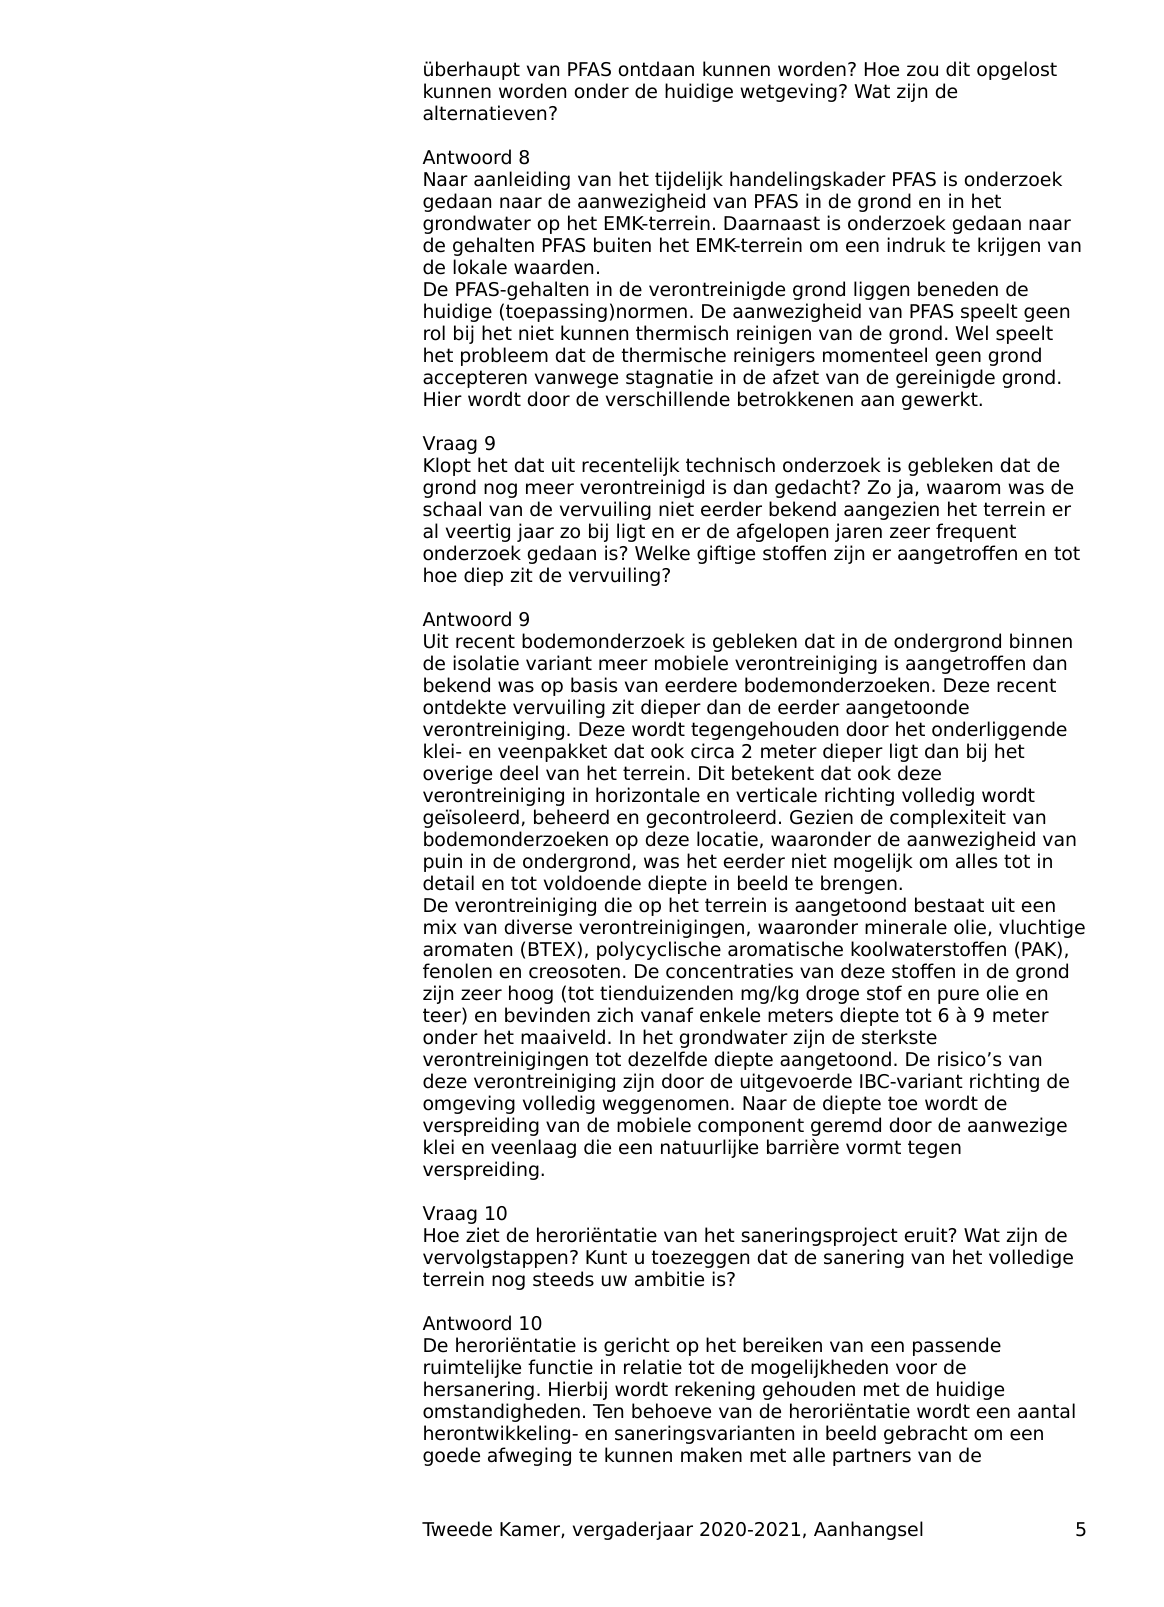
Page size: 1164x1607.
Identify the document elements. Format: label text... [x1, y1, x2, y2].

text De PFAS-gehalten in de verontreinigde grond liggen beneden de huidige (toepassing)normen. De aanwezigheid van PFAS speelt geen rol bij het niet kunnen thermisch reinigen van de grond. Wel speelt het probleem dat de thermische reinigers momenteel geen grond accepteren vanwege stagnatie in de afzet van de gereinigde grond. Hier wordt door de verschillende betrokkenen aan gewerkt. [422, 279, 1087, 411]
text überhaupt van PFAS ontdaan kunnen worden? Hoe zou dit opgelost kunnen worden onder de huidige wetgeving? Wat zijn de alternatieven? [422, 59, 1087, 125]
text Antwoord 9 [422, 609, 1087, 631]
text De heroriëntatie is gericht op het bereiken van een passende ruimtelijke functie in relatie tot de mogelijkheden voor de hersanering. Hierbij wordt rekening gehouden met de huidige omstandigheden. Ten behoeve van de heroriëntatie wordt een aantal herontwikkeling- en saneringsvarianten in beeld gebracht om een goede afweging te kunnen maken met alle partners van de [422, 1335, 1087, 1467]
text Vraag 9 [422, 433, 1087, 455]
text Naar aanleiding van het tijdelijk handelingskader PFAS is onderzoek gedaan naar de aanwezigheid van PFAS in de grond en in het grondwater op het EMK-terrein. Daarnaast is onderzoek gedaan naar de gehalten PFAS buiten het EMK-terrein om een indruk te krijgen van de lokale waarden. [422, 169, 1087, 279]
text De verontreiniging die op het terrein is aangetoond bestaat uit een mix van diverse verontreinigingen, waaronder minerale olie, vluchtige aromaten (BTEX), polycyclische aromatische koolwaterstoffen (PAK), fenolen en creosoten. De concentraties van deze stoffen in de grond zijn zeer hoog (tot tienduizenden mg/kg droge stof en pure olie en teer) en bevinden zich vanaf enkele meters diepte tot 6 à 9 meter onder het maaiveld. In het grondwater zijn de sterkste verontreinigingen tot dezelfde diepte aangetoond. De risico’s van deze verontreiniging zijn door de uitgevoerde IBC-variant richting de omgeving volledig weggenomen. Naar de diepte toe wordt de verspreiding van de mobiele component geremd door de aanwezige klei en veenlaag die een natuurlijke barrière vormt tegen verspreiding. [422, 895, 1087, 1181]
text Klopt het dat uit recentelijk technisch onderzoek is gebleken dat de grond nog meer verontreinigd is dan gedacht? Zo ja, waarom was de schaal van de vervuiling niet eerder bekend aangezien het terrein er al veertig jaar zo bij ligt en er de afgelopen jaren zeer frequent onderzoek gedaan is? Welke giftige stoffen zijn er aangetroffen en tot hoe diep zit de vervuiling? [422, 455, 1087, 587]
text Antwoord 8 [422, 147, 1087, 169]
text Antwoord 10 [422, 1313, 1087, 1335]
text Hoe ziet de heroriëntatie van het saneringsproject eruit? Wat zijn de vervolgstappen? Kunt u toezeggen dat de sanering van het volledige terrein nog steeds uw ambitie is? [422, 1225, 1087, 1291]
text Vraag 10 [422, 1203, 1087, 1225]
text Uit recent bodemonderzoek is gebleken dat in de ondergrond binnen de isolatie variant meer mobiele verontreiniging is aangetroffen dan bekend was op basis van eerdere bodemonderzoeken. Deze recent ontdekte vervuiling zit dieper dan de eerder aangetoonde verontreiniging. Deze wordt tegengehouden door het onderliggende klei- en veenpakket dat ook circa 2 meter dieper ligt dan bij het overige deel van het terrein. Dit betekent dat ook deze verontreiniging in horizontale en verticale richting volledig wordt geïsoleerd, beheerd en gecontroleerd. Gezien de complexiteit van bodemonderzoeken op deze locatie, waaronder de aanwezigheid van puin in de ondergrond, was het eerder niet mogelijk om alles tot in detail en tot voldoende diepte in beeld te brengen. [422, 631, 1087, 895]
